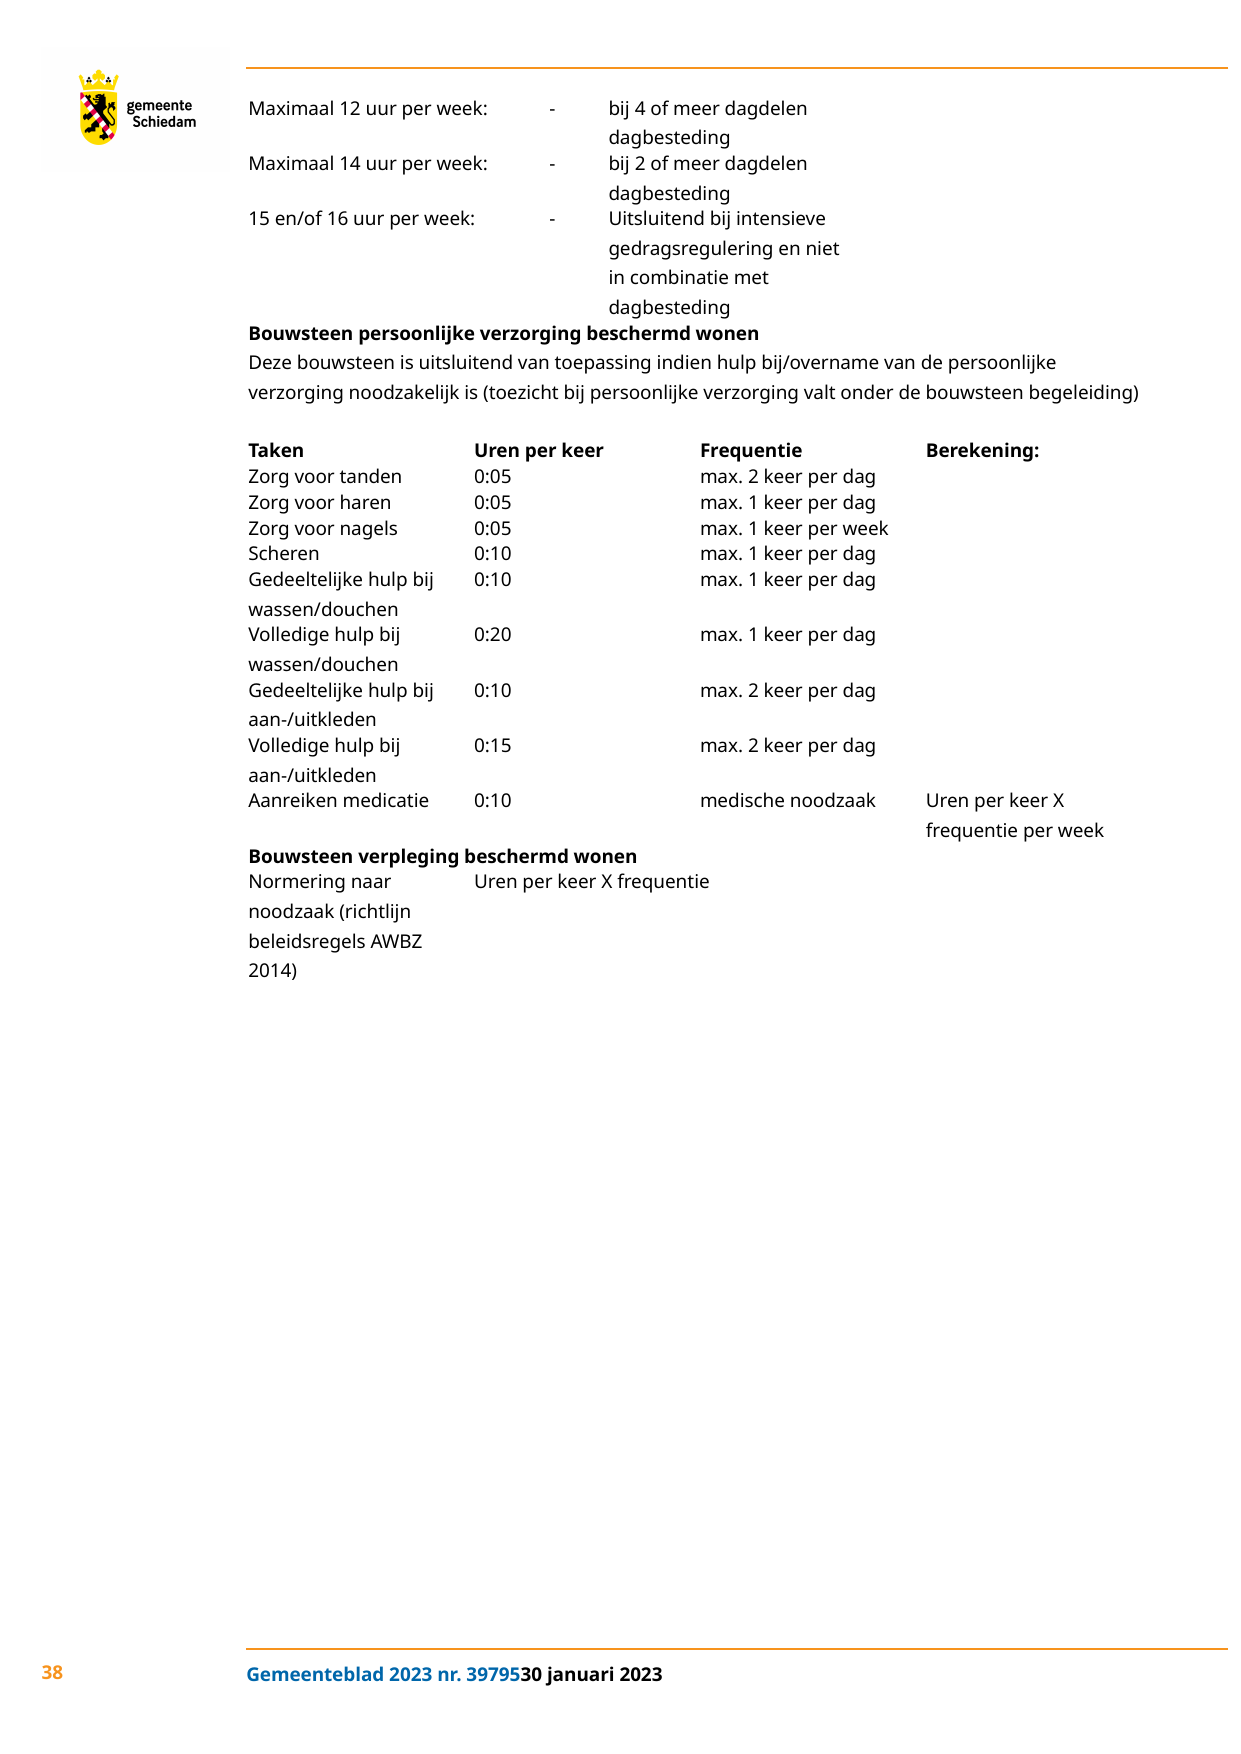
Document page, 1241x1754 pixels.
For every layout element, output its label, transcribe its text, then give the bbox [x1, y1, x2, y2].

table_cell 0:05 [474, 489, 700, 515]
table_cell Zorg voor haren [248, 489, 474, 515]
table_header Frequentie [700, 438, 926, 463]
table_cell Volledige hulp bij wassen/douchen [248, 622, 474, 677]
table_cell max. 2 keer per dag [700, 464, 926, 489]
table_cell 0:05 [474, 515, 700, 541]
table_cell medische noodzaak [700, 788, 926, 843]
table_cell Uren per keer X frequentie [474, 869, 1152, 983]
table_cell 0:20 [474, 622, 700, 677]
table_cell Aanreiken medicatie [248, 788, 474, 843]
table_cell bij 4 of meer dagdelen dagbesteding [549, 95, 850, 150]
table_cell max. 1 keer per week [700, 515, 926, 541]
table_cell Scheren [248, 541, 474, 566]
table_cell max. 2 keer per dag [700, 732, 926, 788]
table_cell [926, 464, 1152, 788]
table_cell Bouwsteen persoonlijke verzorging beschermd wonen Deze bouwsteen is uitsluitend van toepassing indien hulp bij/overname van de persoonlijke verzorging noodzakelijk is (toezicht bij persoonlijke verzorging valt onder de bouwsteen begeleiding) [248, 320, 1152, 405]
table_cell bij 2 of meer dagdelen dagbesteding [549, 150, 850, 205]
table_cell Normering naar noodzaak (richtlijn beleidsregels AWBZ 2014) [248, 869, 474, 983]
table_cell 0:10 [474, 677, 700, 732]
table_cell max. 1 keer per dag [700, 489, 926, 515]
table_cell Volledige hulp bij aan-/uitkleden [248, 732, 474, 788]
table_cell Zorg voor tanden [248, 464, 474, 489]
table_cell Gedeeltelijke hulp bij wassen/douchen [248, 566, 474, 622]
table_header Taken [248, 438, 474, 463]
table_cell 0:10 [474, 541, 700, 566]
table_cell Maximaal 12 uur per week: [248, 95, 549, 150]
table_cell Uitsluitend bij intensieve gedragsregulering en niet in combinatie met dagbesteding [549, 205, 850, 320]
table_header Berekening: [926, 438, 1152, 463]
table_cell max. 1 keer per dag [700, 541, 926, 566]
table_cell Maximaal 14 uur per week: [248, 150, 549, 205]
table_cell max. 2 keer per dag [700, 677, 926, 732]
table_cell 0:05 [474, 464, 700, 489]
picture [41, 47, 231, 172]
table_cell 0:10 [474, 566, 700, 622]
table_cell max. 1 keer per dag [700, 622, 926, 677]
table_cell Bouwsteen verpleging beschermd wonen [248, 843, 1152, 869]
table_cell Gedeeltelijke hulp bij aan-/uitkleden [248, 677, 474, 732]
table_cell 15 en/of 16 uur per week: [248, 205, 549, 320]
table_cell 0:15 [474, 732, 700, 788]
table_cell Zorg voor nagels [248, 515, 474, 541]
table_cell [850, 95, 1152, 320]
table_header Uren per keer [474, 438, 700, 463]
table_cell 0:10 [474, 788, 700, 843]
table_cell Uren per keer X frequentie per week [926, 788, 1152, 843]
table_cell max. 1 keer per dag [700, 566, 926, 622]
